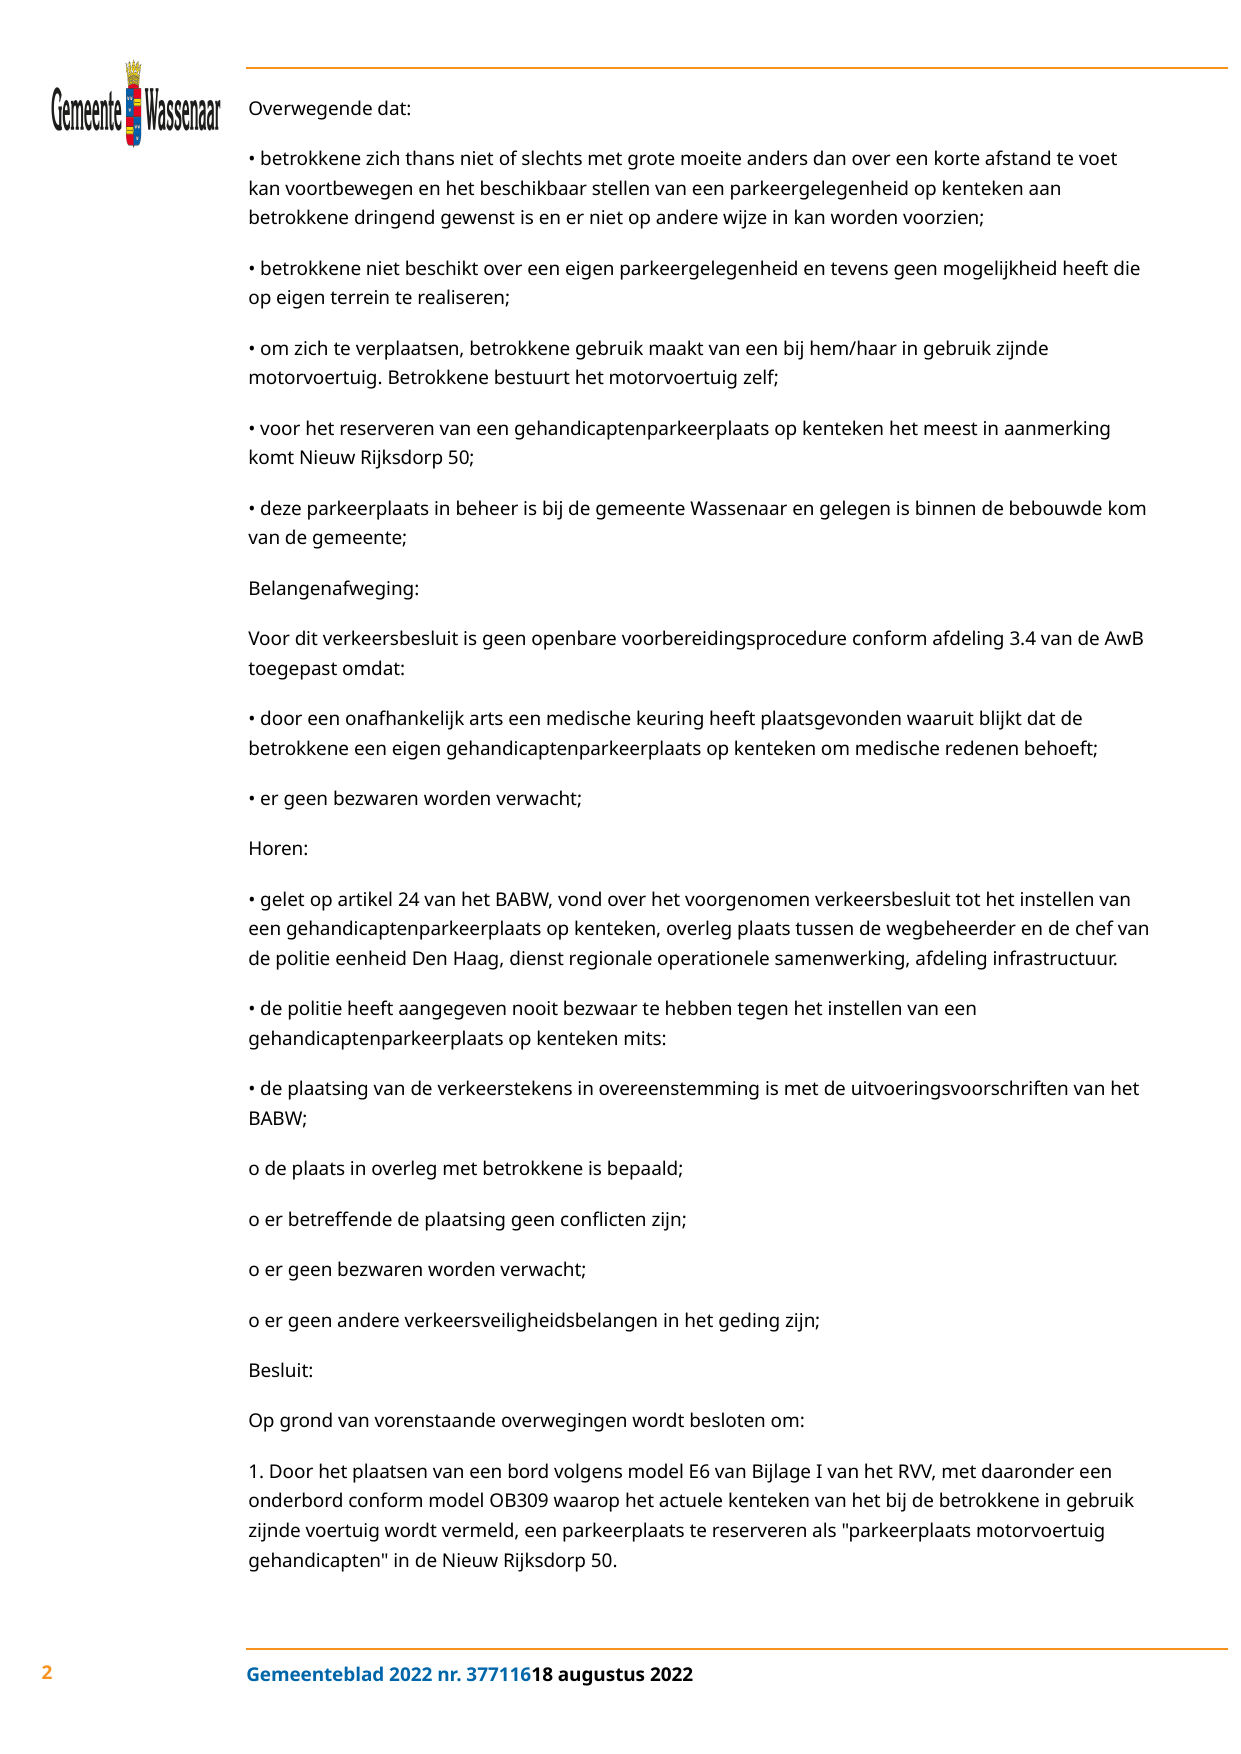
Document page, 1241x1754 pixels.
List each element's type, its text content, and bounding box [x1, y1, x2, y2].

text • gelet op artikel 24 van het BABW, vond over het voorgenomen verkeersbesluit tot het instellen van een gehandicaptenparkeerplaats op kenteken, overleg plaats tussen de wegbeheerder en de chef van de politie eenheid Den Haag, dienst regionale operationele samenwerking, afdeling infrastructuur. [248, 886, 1152, 971]
text Op grond van vorenstaande overwegingen wordt besloten om: [248, 1408, 1152, 1433]
text • de politie heeft aangegeven nooit bezwaar te hebben tegen het instellen van een gehandicaptenparkeerplaats op kenteken mits: [248, 996, 1152, 1051]
text • om zich te verplaatsen, betrokkene gebruik maakt van een bij hem/haar in gebruik zijnde motorvoertuig. Betrokkene bestuurt het motorvoertuig zelf; [248, 335, 1152, 390]
picture [41, 47, 231, 172]
text • door een onafhankelijk arts een medische keuring heeft plaatsgevonden waaruit blijkt dat de betrokkene een eigen gehandicaptenparkeerplaats op kenteken om medische redenen behoeft; [248, 705, 1152, 761]
text Voor dit verkeersbesluit is geen openbare voorbereidingsprocedure conform afdeling 3.4 van de AwB toegepast omdat: [248, 625, 1152, 681]
text o er geen andere verkeersveiligheidsbelangen in het geding zijn; [248, 1307, 1152, 1333]
text • voor het reserveren van een gehandicaptenparkeerplaats op kenteken het meest in aanmerking komt Nieuw Rijksdorp 50; [248, 415, 1152, 470]
text • betrokkene zich thans niet of slechts met grote moeite anders dan over een korte afstand te voet kan voortbewegen en het beschikbaar stellen van een parkeergelegenheid op kenteken aan betrokkene dringend gewenst is en er niet op andere wijze in kan worden voorzien; [248, 145, 1152, 230]
text Overwegende dat: [248, 95, 1152, 121]
text o er geen bezwaren worden verwacht; [248, 1256, 1152, 1282]
text • deze parkeerplaats in beheer is bij de gemeente Wassenaar en gelegen is binnen de bebouwde kom van de gemeente; [248, 495, 1152, 550]
text • betrokkene niet beschikt over een eigen parkeergelegenheid en tevens geen mogelijkheid heeft die op eigen terrein te realiseren; [248, 255, 1152, 310]
text o de plaats in overleg met betrokkene is bepaald; [248, 1156, 1152, 1181]
text Horen: [248, 836, 1152, 861]
text Besluit: [248, 1357, 1152, 1383]
text 1. Door het plaatsen van een bord volgens model E6 van Bijlage I van het RVV, met daaronder een onderbord conform model OB309 waarop het actuele kenteken van het bij de betrokkene in gebruik zijnde voertuig wordt vermeld, een parkeerplaats te reserveren als "parkeerplaats motorvoertuig gehandicapten" in de Nieuw Rijksdorp 50. [248, 1458, 1152, 1573]
text Belangenafweging: [248, 575, 1152, 601]
text • de plaatsing van de verkeerstekens in overeenstemming is met de uitvoeringsvoorschriften van het BABW; [248, 1076, 1152, 1131]
text o er betreffende de plaatsing geen conflicten zijn; [248, 1206, 1152, 1232]
text • er geen bezwaren worden verwacht; [248, 785, 1152, 811]
